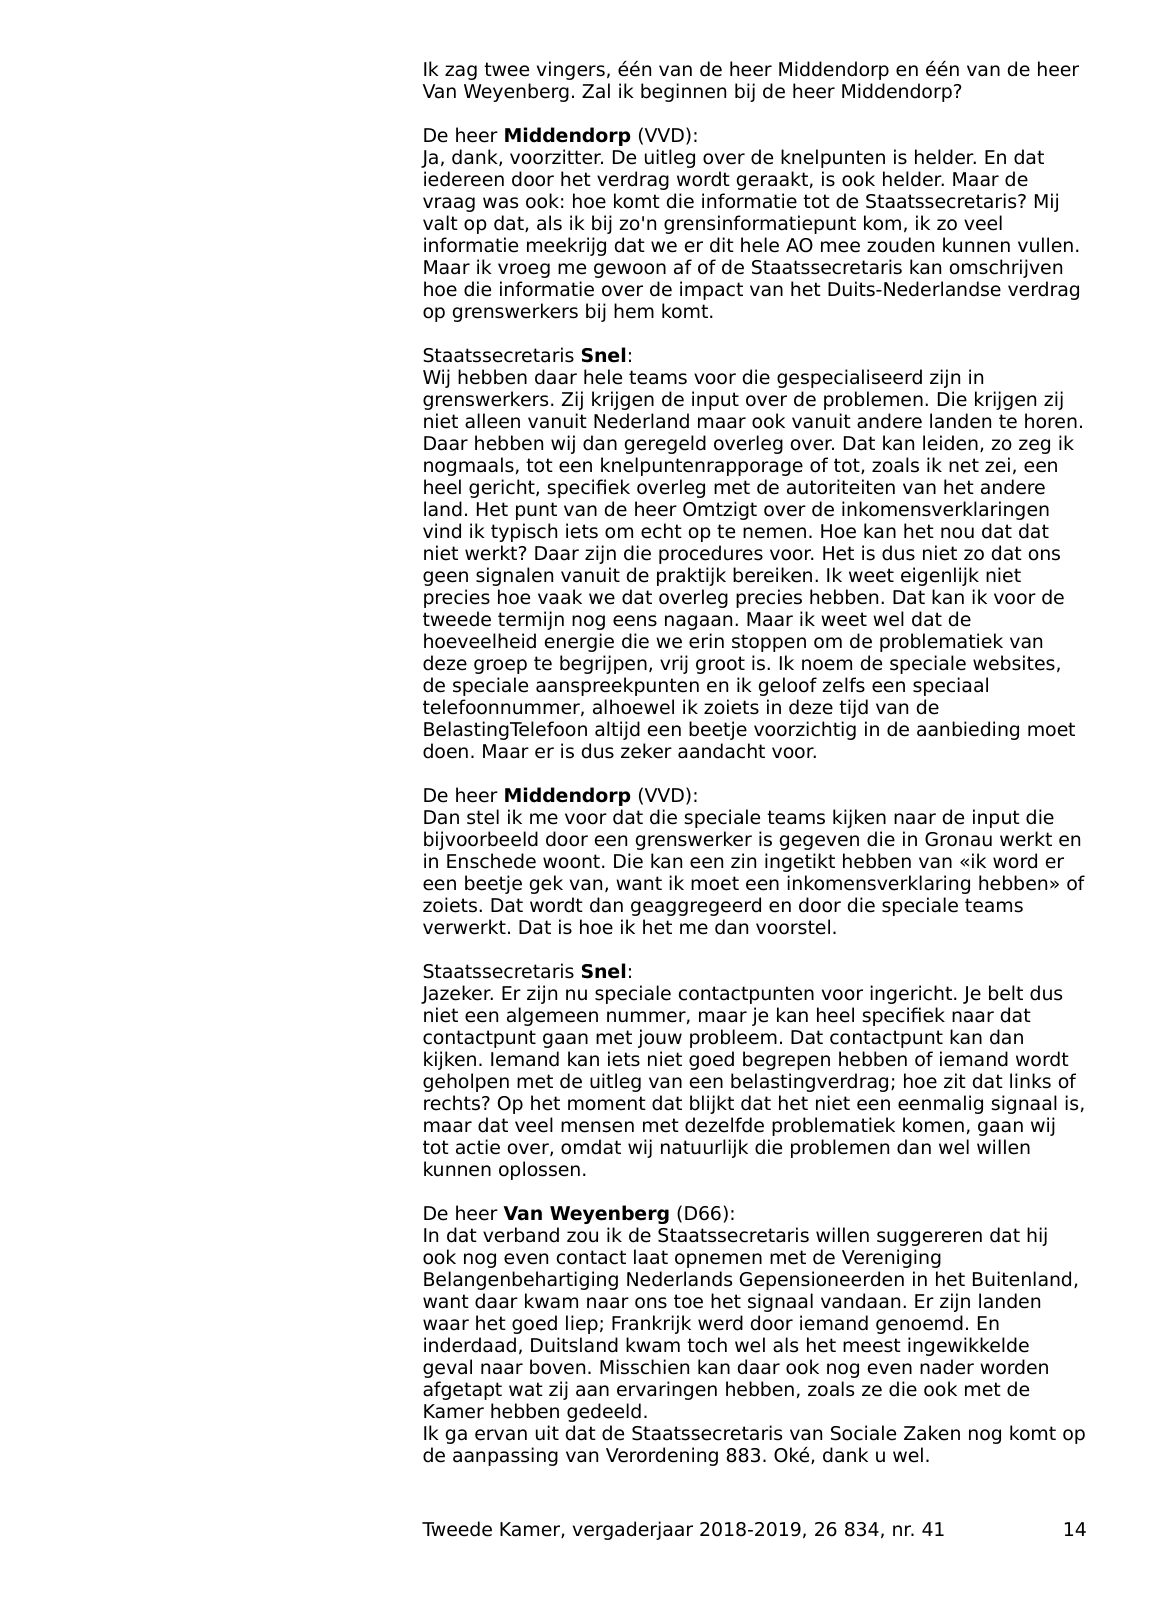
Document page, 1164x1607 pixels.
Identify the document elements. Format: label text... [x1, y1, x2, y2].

text De heer Van Weyenberg (D66): [422, 1203, 1087, 1225]
text Jazeker. Er zijn nu speciale contactpunten voor ingericht. Je belt dus niet een algemeen nummer, maar je kan heel specifiek naar dat contactpunt gaan met jouw probleem. Dat contactpunt kan dan kijken. Iemand kan iets niet goed begrepen hebben of iemand wordt geholpen met de uitleg van een belastingverdrag; hoe zit dat links of rechts? Op het moment dat blijkt dat het niet een eenmalig signaal is, maar dat veel mensen met dezelfde problematiek komen, gaan wij tot actie over, omdat wij natuurlijk die problemen dan wel willen kunnen oplossen. [422, 983, 1087, 1181]
text In dat verband zou ik de Staatssecretaris willen suggereren dat hij ook nog even contact laat opnemen met de Vereniging Belangenbehartiging Nederlands Gepensioneerden in het Buitenland, want daar kwam naar ons toe het signaal vandaan. Er zijn landen waar het goed liep; Frankrijk werd door iemand genoemd. En inderdaad, Duitsland kwam toch wel als het meest ingewikkelde geval naar boven. Misschien kan daar ook nog even nader worden afgetapt wat zij aan ervaringen hebben, zoals ze die ook met de Kamer hebben gedeeld. [422, 1225, 1087, 1423]
text De heer Middendorp (VVD): [422, 125, 1087, 147]
text Dan stel ik me voor dat die speciale teams kijken naar de input die bijvoorbeeld door een grenswerker is gegeven die in Gronau werkt en in Enschede woont. Die kan een zin ingetikt hebben van «ik word er een beetje gek van, want ik moet een inkomensverklaring hebben» of zoiets. Dat wordt dan geaggregeerd en door die speciale teams verwerkt. Dat is hoe ik het me dan voorstel. [422, 807, 1087, 939]
text Ik ga ervan uit dat de Staatssecretaris van Sociale Zaken nog komt op de aanpassing van Verordening 883. Oké, dank u wel. [422, 1423, 1087, 1467]
text Staatssecretaris Snel: [422, 345, 1087, 367]
text Wij hebben daar hele teams voor die gespecialiseerd zijn in grenswerkers. Zij krijgen de input over de problemen. Die krijgen zij niet alleen vanuit Nederland maar ook vanuit andere landen te horen. Daar hebben wij dan geregeld overleg over. Dat kan leiden, zo zeg ik nogmaals, tot een knelpuntenrapporage of tot, zoals ik net zei, een heel gericht, specifiek overleg met de autoriteiten van het andere land. Het punt van de heer Omtzigt over de inkomensverklaringen vind ik typisch iets om echt op te nemen. Hoe kan het nou dat dat niet werkt? Daar zijn die procedures voor. Het is dus niet zo dat ons geen signalen vanuit de praktijk bereiken. Ik weet eigenlijk niet precies hoe vaak we dat overleg precies hebben. Dat kan ik voor de tweede termijn nog eens nagaan. Maar ik weet wel dat de hoeveelheid energie die we erin stoppen om de problematiek van deze groep te begrijpen, vrij groot is. Ik noem de speciale websites, de speciale aanspreekpunten en ik geloof zelfs een speciaal telefoonnummer, alhoewel ik zoiets in deze tijd van de BelastingTelefoon altijd een beetje voorzichtig in de aanbieding moet doen. Maar er is dus zeker aandacht voor. [422, 367, 1087, 763]
text Ik zag twee vingers, één van de heer Middendorp en één van de heer Van Weyenberg. Zal ik beginnen bij de heer Middendorp? [422, 59, 1087, 103]
text Ja, dank, voorzitter. De uitleg over de knelpunten is helder. En dat iedereen door het verdrag wordt geraakt, is ook helder. Maar de vraag was ook: hoe komt die informatie tot de Staatssecretaris? Mij valt op dat, als ik bij zo'n grensinformatiepunt kom, ik zo veel informatie meekrijg dat we er dit hele AO mee zouden kunnen vullen. Maar ik vroeg me gewoon af of de Staatssecretaris kan omschrijven hoe die informatie over de impact van het Duits-Nederlandse verdrag op grenswerkers bij hem komt. [422, 147, 1087, 323]
text Staatssecretaris Snel: [422, 961, 1087, 983]
text De heer Middendorp (VVD): [422, 785, 1087, 807]
